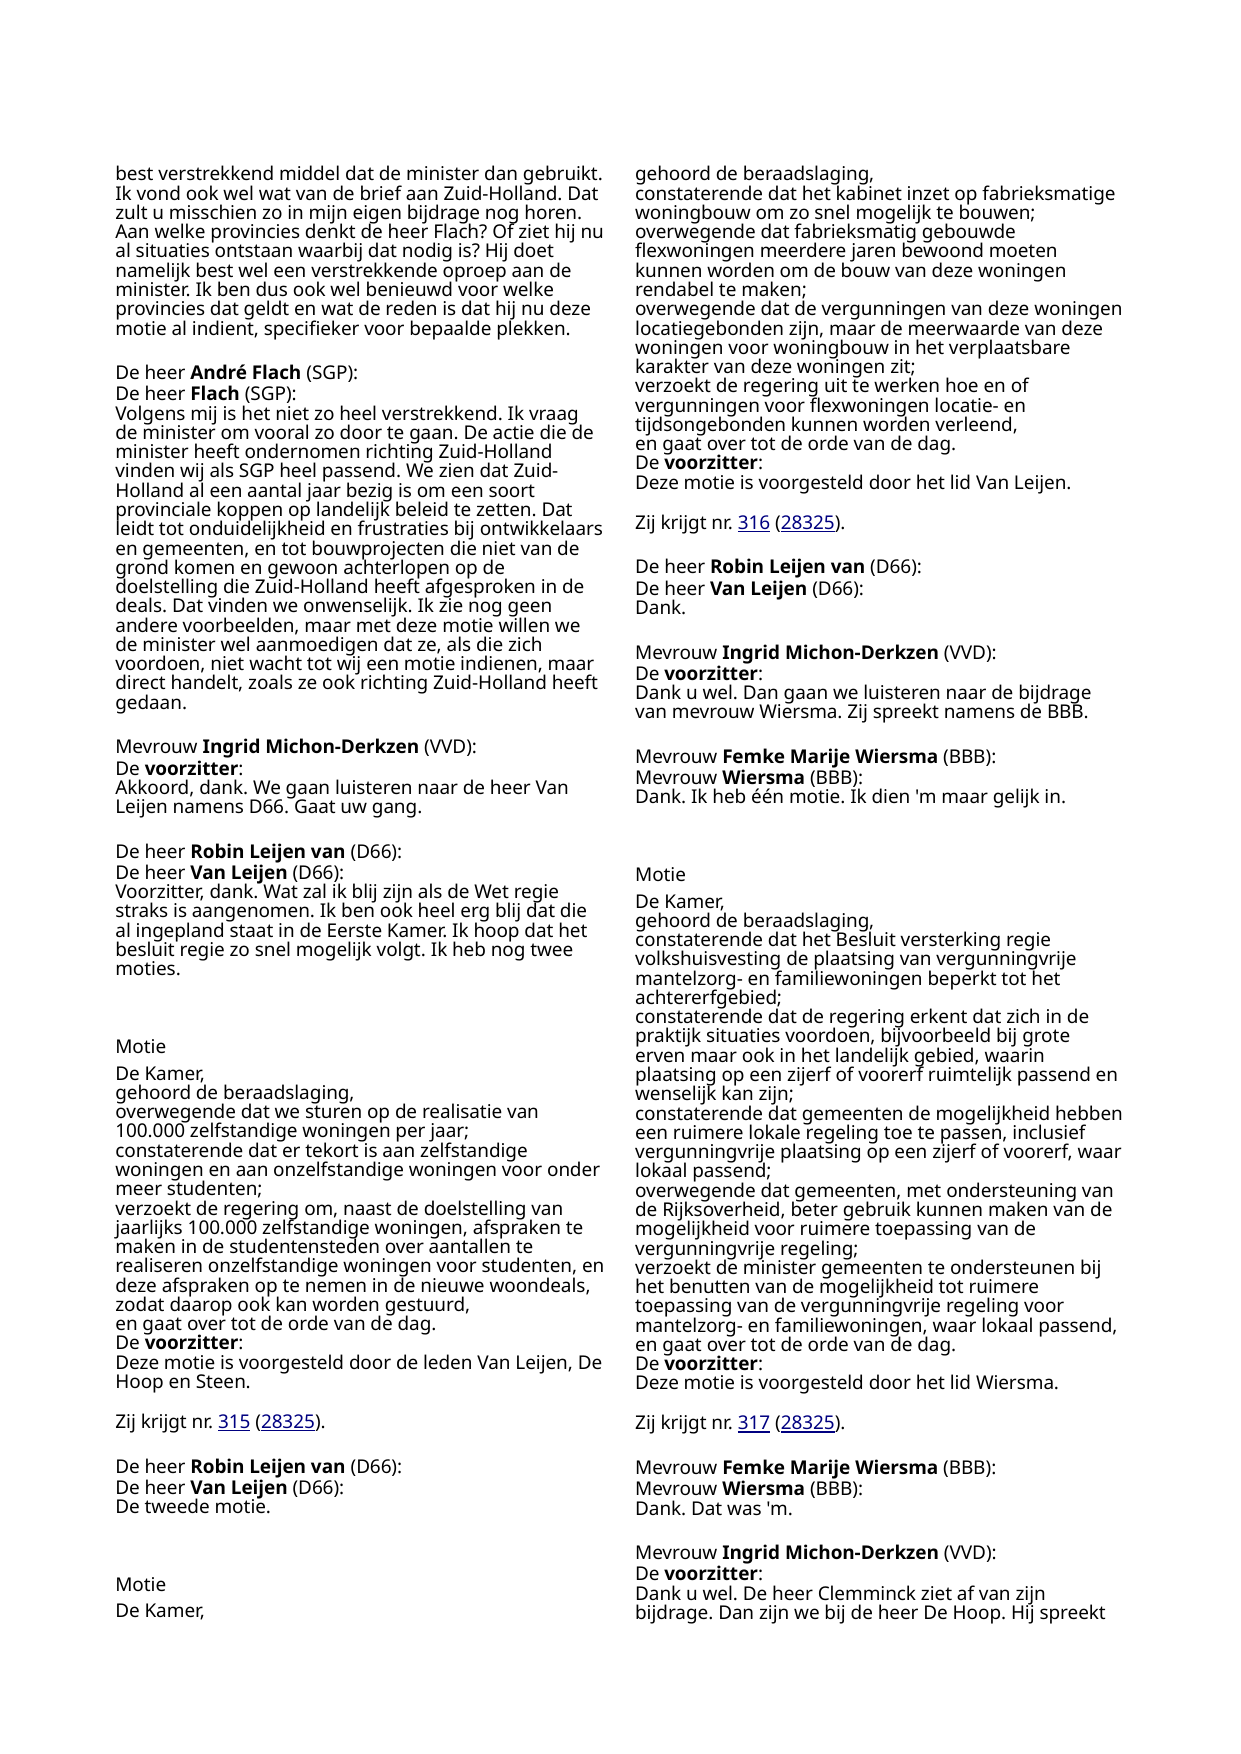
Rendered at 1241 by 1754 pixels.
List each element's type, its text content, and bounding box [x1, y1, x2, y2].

text De voorzitter: [635, 454, 1125, 474]
text overwegende dat gemeenten, met ondersteuning van de Rijksoverheid, beter gebruik kunnen maken van de mogelijkheid voor ruimere toepassing van de vergunningvrije regeling; [635, 1182, 1125, 1259]
text en gaat over tot de orde van de dag. [635, 435, 1125, 454]
text De Kamer, [635, 893, 1125, 912]
text Mevrouw Ingrid Michon-Derkzen (VVD): [635, 1539, 1125, 1565]
text en gaat over tot de orde van de dag. [115, 1315, 605, 1334]
text De heer André Flach (SGP): [115, 359, 605, 385]
text Dank. Dat was 'm. [635, 1499, 1125, 1519]
text Zij krijgt nr. 317 (28325). [635, 1414, 1125, 1434]
text verzoekt de regering uit te werken hoe en of vergunningen voor flexwoningen locatie- en tijdsongebonden kunnen worden verleend, [635, 377, 1125, 435]
text Mevrouw Femke Marije Wiersma (BBB): [635, 743, 1125, 769]
text De Kamer, [115, 1602, 605, 1622]
text Zij krijgt nr. 315 (28325). [115, 1413, 605, 1432]
text en gaat over tot de orde van de dag. [635, 1336, 1125, 1355]
text De heer Robin Leijen van (D66): [115, 1453, 605, 1479]
text Mevrouw Wiersma (BBB): [635, 769, 1125, 788]
text constaterende dat gemeenten de mogelijkheid hebben een ruimere lokale regeling toe te passen, inclusief vergunningvrije plaatsing op een zijerf of voorerf, waar lokaal passend; [635, 1104, 1125, 1182]
text Dank. [635, 599, 1125, 618]
text overwegende dat de vergunningen van deze woningen locatiegebonden zijn, maar de meerwaarde van deze woningen voor woningbouw in het verplaatsbare karakter van deze woningen zit; [635, 300, 1125, 377]
text De voorzitter: [635, 664, 1125, 684]
text De heer Van Leijen (D66): [635, 579, 1125, 599]
text constaterende dat het kabinet inzet op fabrieksmatige woningbouw om zo snel mogelijk te bouwen; [635, 184, 1125, 223]
text overwegende dat we sturen op de realisatie van 100.000 zelfstandige woningen per jaar; [115, 1103, 605, 1142]
text gehoord de beraadslaging, [115, 1084, 605, 1103]
text best verstrekkend middel dat de minister dan gebruikt. Ik vond ook wel wat van de brief aan Zuid-Holland. Dat zult u misschien zo in mijn eigen bijdrage nog horen. Aan welke provincies denkt de heer Flach? Of ziet hij nu al situaties ontstaan waarbij dat nodig is? Hij doet namelijk best wel een verstrekkende oproep aan de minister. Ik ben dus ook wel benieuwd voor welke provincies dat geldt en wat de reden is dat hij nu deze motie al indient, specifieker voor bepaalde plekken. [115, 165, 605, 339]
text De voorzitter: [115, 1334, 605, 1354]
text verzoekt de regering om, naast de doelstelling van jaarlijks 100.000 zelfstandige woningen, afspraken te maken in de studentensteden over aantallen te realiseren onzelfstandige woningen voor studenten, en deze afspraken op te nemen in de nieuwe woondeals, zodat daarop ook kan worden gestuurd, [115, 1199, 605, 1315]
text Deze motie is voorgesteld door het lid Van Leijen. [635, 474, 1125, 493]
text Akkoord, dank. We gaan luisteren naar de heer Van Leijen namens D66. Gaat uw gang. [115, 779, 605, 817]
text Deze motie is voorgesteld door de leden Van Leijen, De Hoop en Steen. [115, 1354, 605, 1392]
text Mevrouw Wiersma (BBB): [635, 1480, 1125, 1499]
text Mevrouw Ingrid Michon-Derkzen (VVD): [115, 734, 605, 759]
text De voorzitter: [115, 759, 605, 779]
text Voorzitter, dank. Wat zal ik blij zijn als de Wet regie straks is aangenomen. Ik ben ook heel erg blij dat die al ingepland staat in de Eerste Kamer. Ik hoop dat het besluit regie zo snel mogelijk volgt. Ik heb nog twee moties. [115, 883, 605, 979]
text Zij krijgt nr. 316 (28325). [635, 514, 1125, 533]
text overwegende dat fabrieksmatig gebouwde flexwoningen meerdere jaren bewoond moeten kunnen worden om de bouw van deze woningen rendabel te maken; [635, 223, 1125, 300]
text Mevrouw Femke Marije Wiersma (BBB): [635, 1454, 1125, 1480]
text De heer Van Leijen (D66): [115, 864, 605, 883]
text De heer Robin Leijen van (D66): [115, 838, 605, 864]
text De Kamer, [115, 1064, 605, 1084]
text De heer Flach (SGP): [115, 385, 605, 404]
text Dank u wel. Dan gaan we luisteren naar de bijdrage van mevrouw Wiersma. Zij spreekt namens de BBB. [635, 684, 1125, 722]
text gehoord de beraadslaging, [635, 912, 1125, 931]
text De heer Van Leijen (D66): [115, 1479, 605, 1498]
text Motie [115, 1571, 605, 1596]
text gehoord de beraadslaging, [635, 165, 1125, 184]
text Dank u wel. De heer Clemminck ziet af van zijn bijdrage. Dan zijn we bij de heer De Hoop. Hij spreekt [635, 1584, 1125, 1623]
text constaterende dat de regering erkent dat zich in de praktijk situaties voordoen, bijvoorbeeld bij grote erven maar ook in het landelijk gebied, waarin plaatsing op een zijerf of voorerf ruimtelijk passend en wenselijk kan zijn; [635, 1008, 1125, 1104]
text verzoekt de minister gemeenten te ondersteunen bij het benutten van de mogelijkheid tot ruimere toepassing van de vergunningvrije regeling voor mantelzorg- en familiewoningen, waar lokaal passend, [635, 1259, 1125, 1336]
text Motie [635, 861, 1125, 887]
text De heer Robin Leijen van (D66): [635, 554, 1125, 579]
text Motie [115, 1033, 605, 1059]
text constaterende dat er tekort is aan zelfstandige woningen en aan onzelfstandige woningen voor onder meer studenten; [115, 1142, 605, 1199]
text Deze motie is voorgesteld door het lid Wiersma. [635, 1374, 1125, 1394]
text Mevrouw Ingrid Michon-Derkzen (VVD): [635, 639, 1125, 664]
text Dank. Ik heb één motie. Ik dien 'm maar gelijk in. [635, 788, 1125, 807]
text De voorzitter: [635, 1565, 1125, 1584]
text De voorzitter: [635, 1355, 1125, 1374]
text Volgens mij is het niet zo heel verstrekkend. Ik vraag de minister om vooral zo door te gaan. De actie die de minister heeft ondernomen richting Zuid-Holland vinden wij als SGP heel passend. We zien dat Zuid-Holland al een aantal jaar bezig is om een soort provinciale koppen op landelijk beleid te zetten. Dat leidt tot onduidelijkheid en frustraties bij ontwikkelaars en gemeenten, en tot bouwprojecten die niet van de grond komen en gewoon achterlopen op de doelstelling die Zuid-Holland heeft afgesproken in de deals. Dat vinden we onwenselijk. Ik zie nog geen andere voorbeelden, maar met deze motie willen we de minister wel aanmoedigen dat ze, als die zich voordoen, niet wacht tot wij een motie indienen, maar direct handelt, zoals ze ook richting Zuid-Holland heeft gedaan. [115, 404, 605, 713]
text constaterende dat het Besluit versterking regie volkshuisvesting de plaatsing van vergunningvrije mantelzorg- en familiewoningen beperkt tot het achtererfgebied; [635, 931, 1125, 1008]
text De tweede motie. [115, 1498, 605, 1517]
